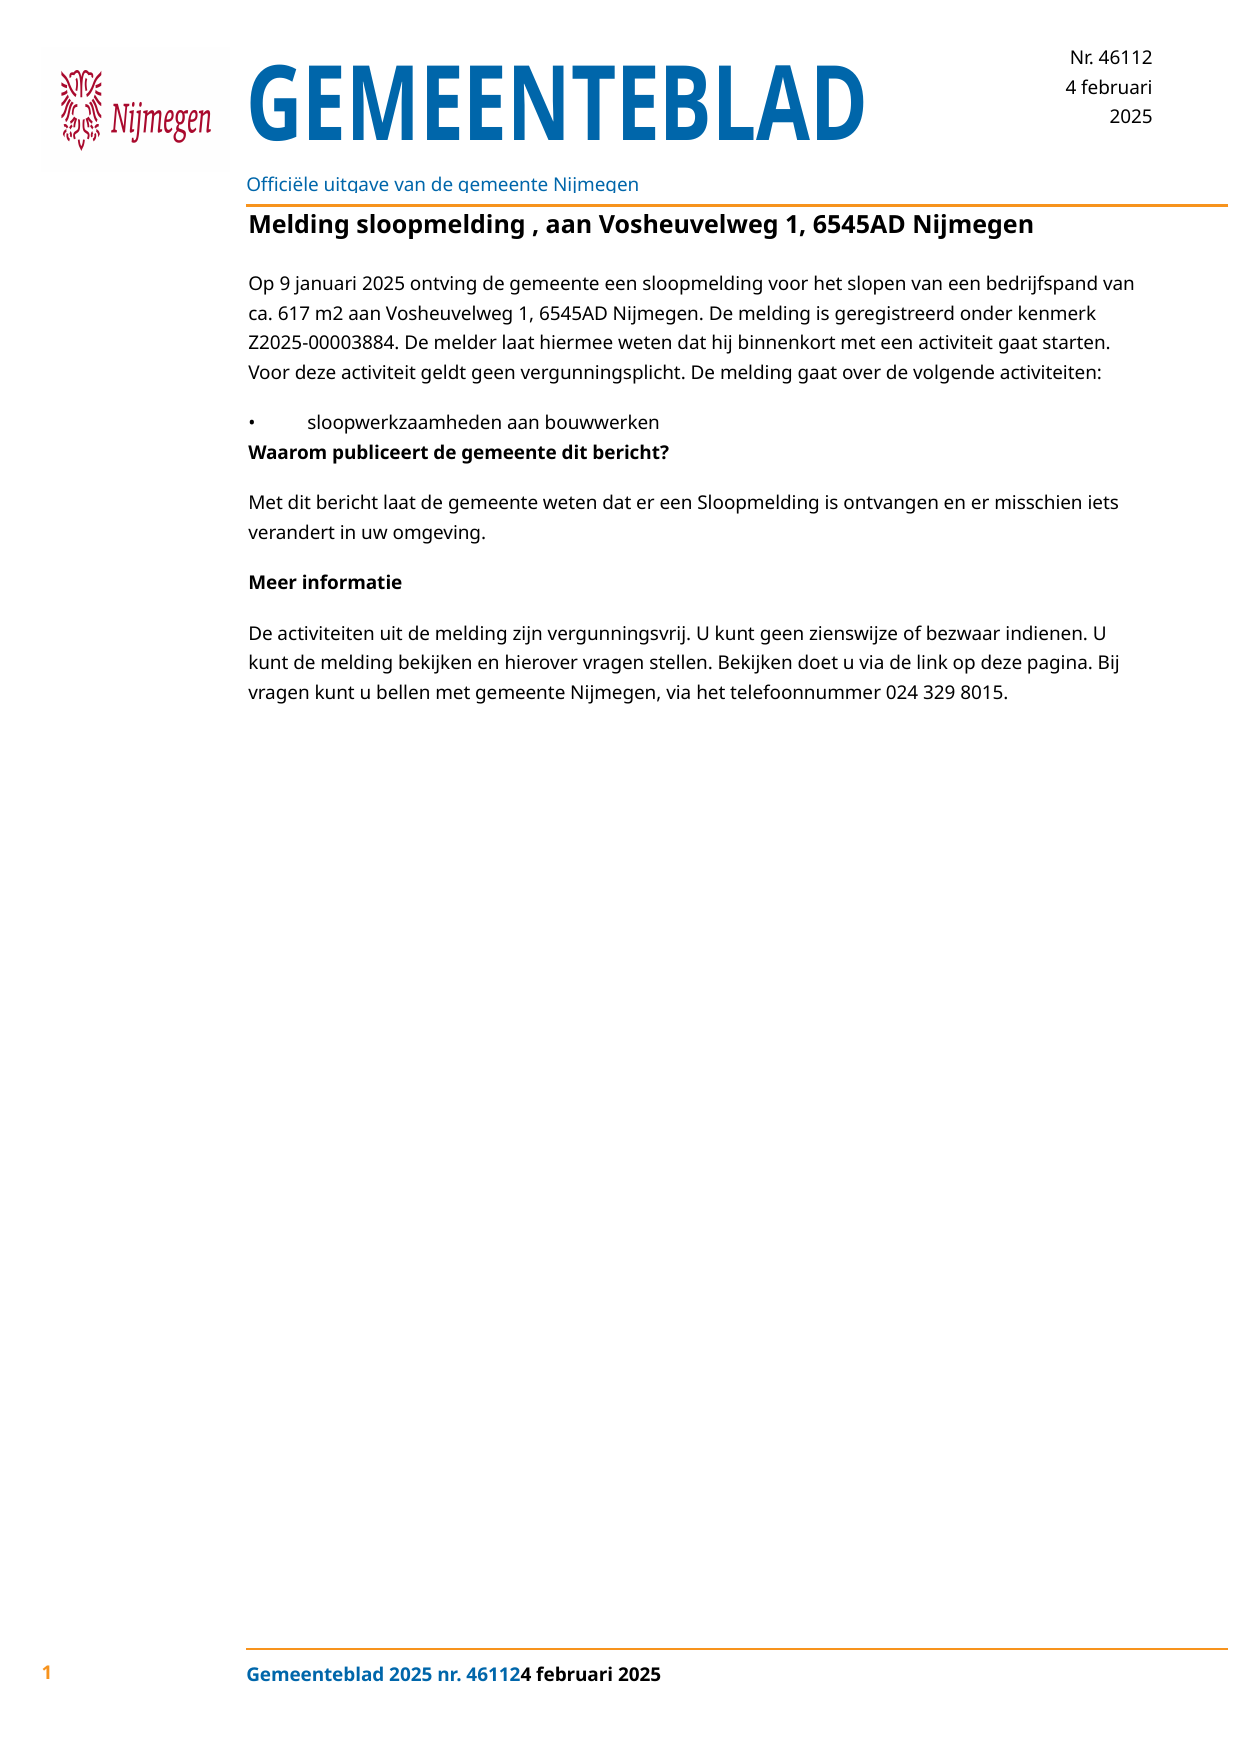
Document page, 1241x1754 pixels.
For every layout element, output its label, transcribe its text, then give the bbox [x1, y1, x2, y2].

text Waarom publiceert de gemeente dit bericht? [248, 439, 1152, 465]
text Op 9 januari 2025 ontving de gemeente een sloopmelding voor het slopen van een bedrijfspand van ca. 617 m2 aan Vosheuvelweg 1, 6545AD Nijmegen. De melding is geregistreerd onder kenmerk Z2025-00003884. De melder laat hiermee weten dat hij binnenkort met een activiteit gaat starten. Voor deze activiteit geldt geen vergunningsplicht. De melding gaat over de volgende activiteiten: [248, 270, 1152, 385]
picture [41, 47, 231, 172]
text Melding sloopmelding , aan Vosheuvelweg 1, 6545AD Nijmegen [248, 207, 1152, 241]
text Meer informatie [248, 569, 1152, 595]
text De activiteiten uit de melding zijn vergunningsvrij. U kunt geen zienswijze of bezwaar indienen. U kunt de melding bekijken en hierover vragen stellen. Bekijken doet u via de link op deze pagina. Bij vragen kunt u bellen met gemeente Nijmegen, via het telefoonnummer 024 329 8015. [248, 620, 1152, 705]
text Met dit bericht laat de gemeente weten dat er een Sloopmelding is ontvangen en er misschien iets verandert in uw omgeving. [248, 489, 1152, 545]
list sloopwerkzaamheden aan bouwwerken [248, 409, 1152, 435]
